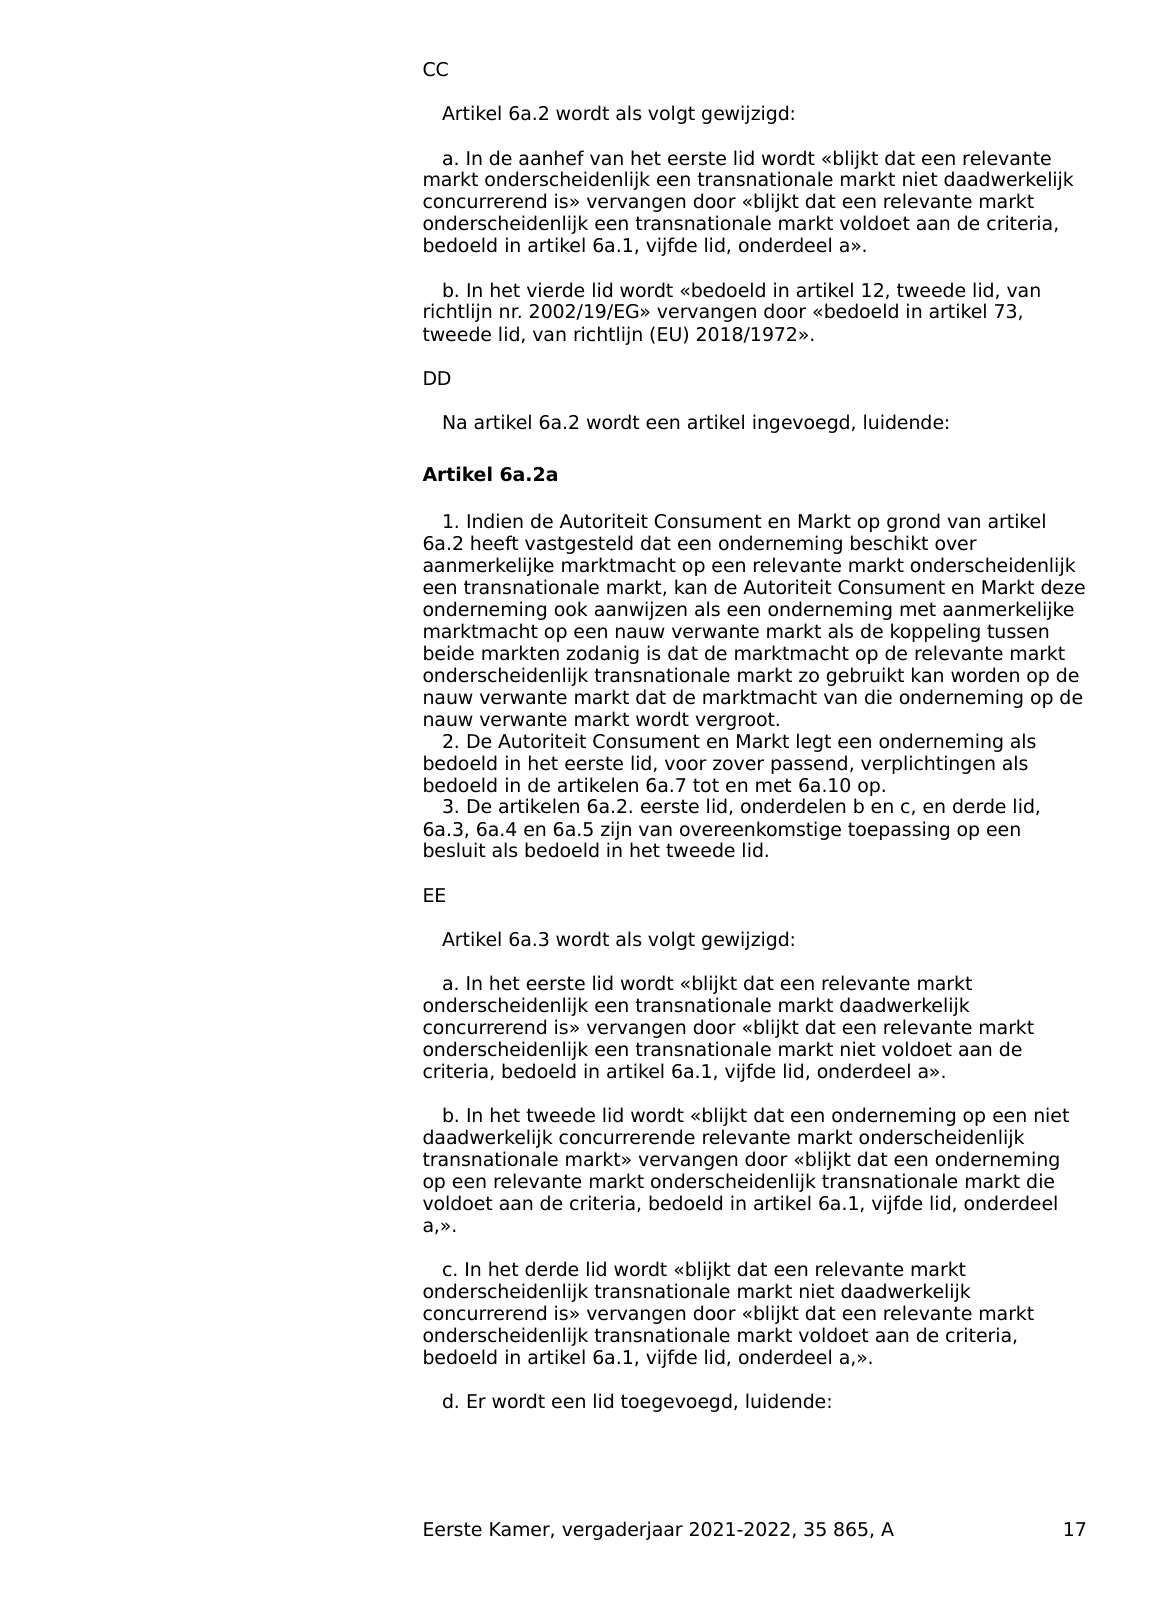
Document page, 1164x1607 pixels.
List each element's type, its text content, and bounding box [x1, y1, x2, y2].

text 2. De Autoriteit Consument en Markt legt een onderneming als bedoeld in het eerste lid, voor zover passend, verplichtingen als bedoeld in de artikelen 6a.7 tot en met 6a.10 op. [422, 731, 1087, 796]
text CC [422, 59, 1087, 81]
text b. In het tweede lid wordt «blijkt dat een onderneming op een niet daadwerkelijk concurrerende relevante markt onderscheidenlijk transnationale markt» vervangen door «blijkt dat een onderneming op een relevante markt onderscheidenlijk transnationale markt die voldoet aan de criteria, bedoeld in artikel 6a.1, vijfde lid, onderdeel a,». [422, 1105, 1087, 1237]
text d. Er wordt een lid toegevoegd, luidende: [422, 1391, 1087, 1413]
text Artikel 6a.2 wordt als volgt gewijzigd: [422, 103, 1087, 125]
text c. In het derde lid wordt «blijkt dat een relevante markt onderscheidenlijk transnationale markt niet daadwerkelijk concurrerend is» vervangen door «blijkt dat een relevante markt onderscheidenlijk transnationale markt voldoet aan de criteria, bedoeld in artikel 6a.1, vijfde lid, onderdeel a,». [422, 1259, 1087, 1369]
text EE [422, 884, 1087, 907]
text a. In het eerste lid wordt «blijkt dat een relevante markt onderscheidenlijk een transnationale markt daadwerkelijk concurrerend is» vervangen door «blijkt dat een relevante markt onderscheidenlijk een transnationale markt niet voldoet aan de criteria, bedoeld in artikel 6a.1, vijfde lid, onderdeel a». [422, 973, 1087, 1083]
text Na artikel 6a.2 wordt een artikel ingevoegd, luidende: [422, 412, 1087, 434]
subtitle Artikel 6a.2a [422, 464, 1087, 486]
text 3. De artikelen 6a.2. eerste lid, onderdelen b en c, en derde lid, 6a.3, 6a.4 en 6a.5 zijn van overeenkomstige toepassing op een besluit als bedoeld in het tweede lid. [422, 796, 1087, 862]
text a. In de aanhef van het eerste lid wordt «blijkt dat een relevante markt onderscheidenlijk een transnationale markt niet daadwerkelijk concurrerend is» vervangen door «blijkt dat een relevante markt onderscheidenlijk een transnationale markt voldoet aan de criteria, bedoeld in artikel 6a.1, vijfde lid, onderdeel a». [422, 147, 1087, 257]
text DD [422, 368, 1087, 389]
text Artikel 6a.3 wordt als volgt gewijzigd: [422, 929, 1087, 951]
text 1. Indien de Autoriteit Consument en Markt op grond van artikel 6a.2 heeft vastgesteld dat een onderneming beschikt over aanmerkelijke marktmacht op een relevante markt onderscheidenlijk een transnationale markt, kan de Autoriteit Consument en Markt deze onderneming ook aanwijzen als een onderneming met aanmerkelijke marktmacht op een nauw verwante markt als de koppeling tussen beide markten zodanig is dat de marktmacht op de relevante markt onderscheidenlijk transnationale markt zo gebruikt kan worden op de nauw verwante markt dat de marktmacht van die onderneming op de nauw verwante markt wordt vergroot. [422, 511, 1087, 731]
text b. In het vierde lid wordt «bedoeld in artikel 12, tweede lid, van richtlijn nr. 2002/19/EG» vervangen door «bedoeld in artikel 73, tweede lid, van richtlijn (EU) 2018/1972». [422, 279, 1087, 345]
